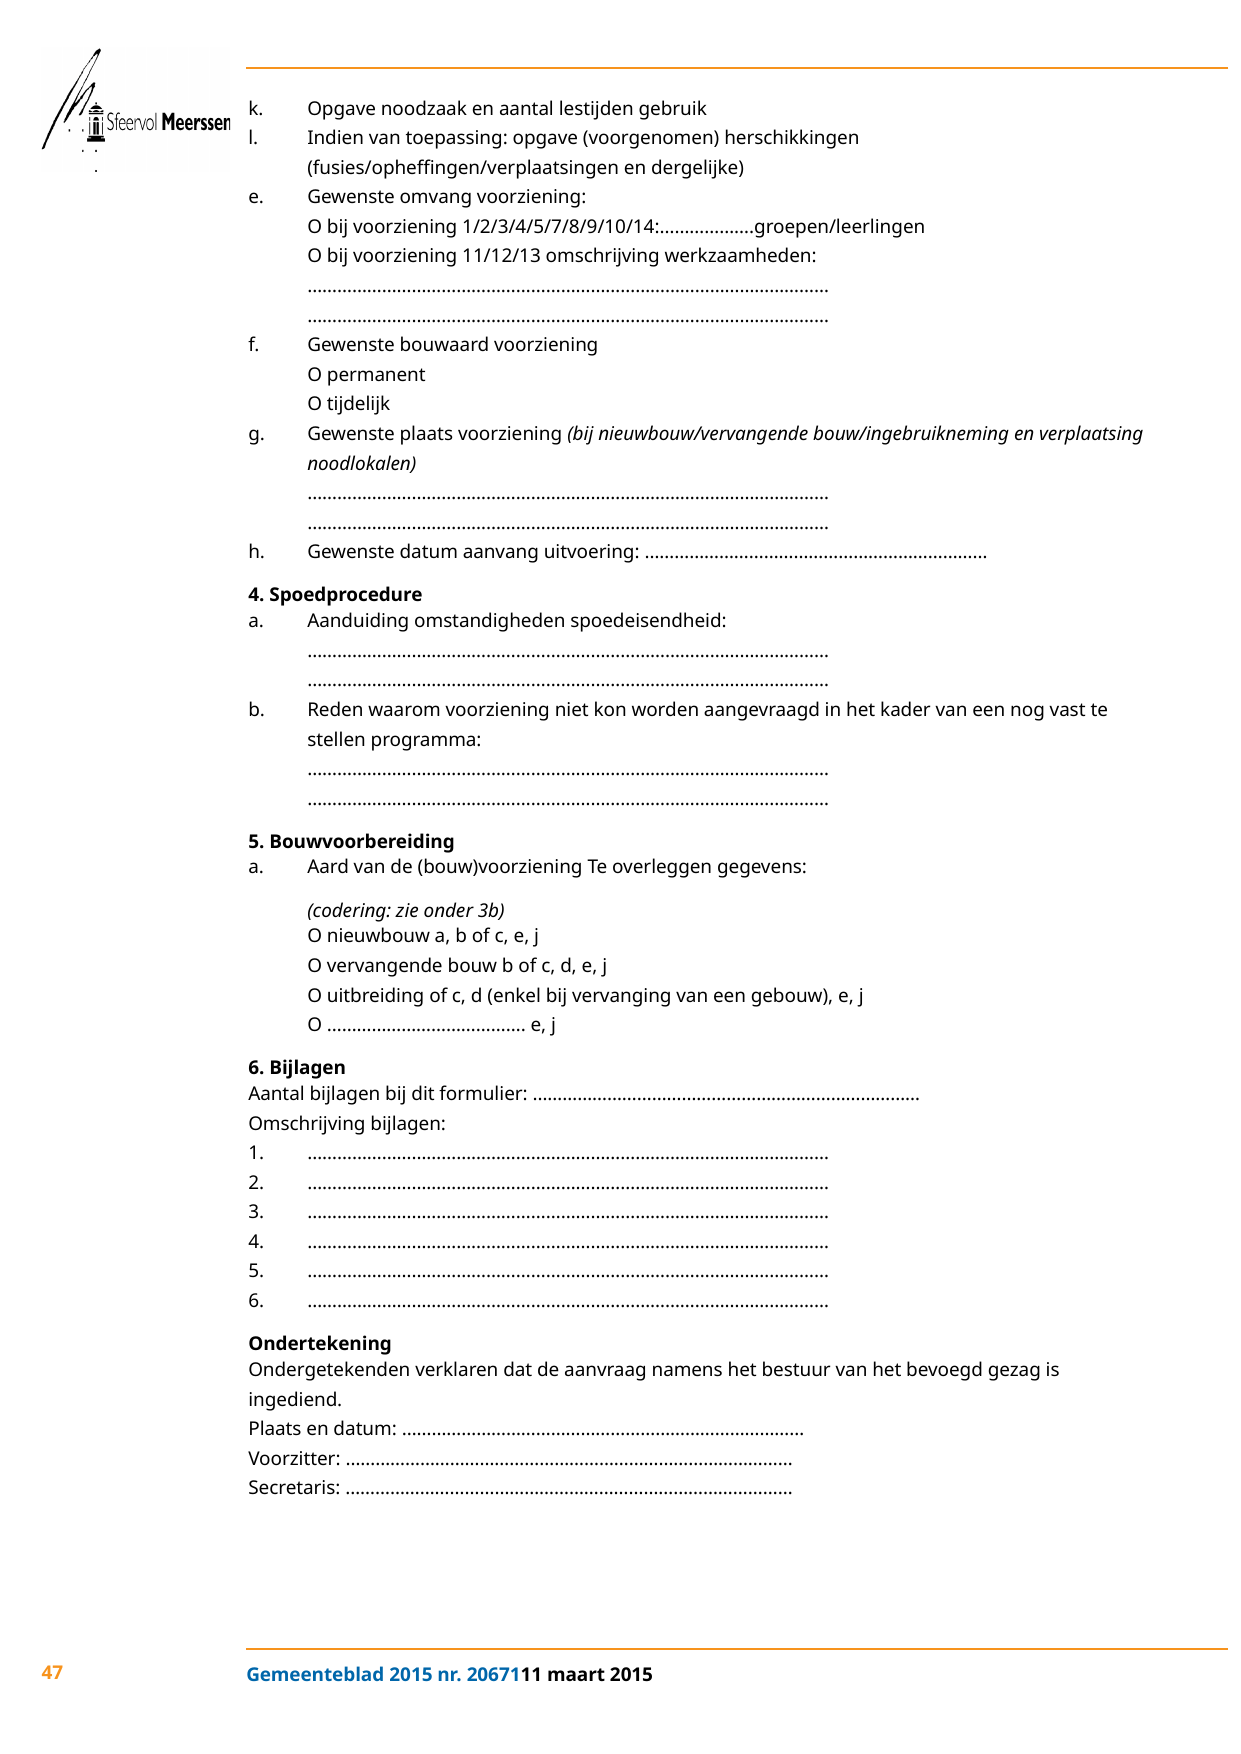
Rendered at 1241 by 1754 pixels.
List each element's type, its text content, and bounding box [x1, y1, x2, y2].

text Voorzitter: ……………………………………………………………………………… [248, 1445, 1152, 1471]
text Plaats en datum: ……………………………………………………………………… [248, 1415, 1152, 1441]
list Gewenste omvang voorziening: [248, 183, 1152, 209]
list Aard van de (bouw)voorziening Te overleggen gegevens: [248, 854, 1152, 879]
list Ο …………………………………. e, j [248, 1011, 1152, 1037]
text Omschrijving bijlagen: [248, 1110, 1152, 1136]
text 4. Spoedprocedure [248, 582, 1152, 607]
list Aanduiding omstandigheden spoedeisendheid: [248, 607, 1152, 633]
list Ο tijdelijk [248, 391, 1152, 416]
list …………………………………………………………………………………………… [248, 1169, 1152, 1195]
text Ondergetekenden verklaren dat de aanvraag namens het bestuur van het bevoegd gezag is ingediend. [248, 1356, 1152, 1411]
list Opgave noodzaak en aantal lestijden gebruik [248, 95, 1152, 121]
list …………………………………………………………………………………………… [248, 479, 1152, 505]
list Indien van toepassing: opgave (voorgenomen) herschikkingen (fusies/opheffingen/verplaatsingen en dergelijke) [248, 124, 1152, 180]
list …………………………………………………………………………………………… [248, 1258, 1152, 1283]
list …………………………………………………………………………………………… [248, 1287, 1152, 1313]
list Gewenste datum aanvang uitvoering: …………………………………………………………… [248, 538, 1152, 564]
text Aantal bijlagen bij dit formulier: …………………………………………………………………… [248, 1080, 1152, 1106]
text Ondertekening [248, 1330, 1152, 1356]
list …………………………………………………………………………………………… [248, 272, 1152, 298]
list Gewenste bouwaard voorziening [248, 331, 1152, 357]
list …………………………………………………………………………………………… [248, 1228, 1152, 1254]
picture [41, 47, 231, 172]
list (codering: zie onder 3b) [248, 897, 1152, 923]
list …………………………………………………………………………………………… [248, 755, 1152, 781]
list Ο nieuwbouw a, b of c, e, j [248, 923, 1152, 948]
list Ο permanent [248, 361, 1152, 387]
list …………………………………………………………………………………………… [248, 785, 1152, 811]
list Gewenste plaats voorziening (bij nieuwbouw/vervangende bouw/ingebruikneming en verplaatsing noodlokalen) [248, 420, 1152, 476]
text 5. Bouwvoorbereiding [248, 828, 1152, 854]
list Ο uitbreiding of c, d (enkel bij vervanging van een gebouw), e, j [248, 982, 1152, 1007]
list Ο vervangende bouw b of c, d, e, j [248, 952, 1152, 978]
list Ο bij voorziening 1/2/3/4/5/7/8/9/10/14:……………….groepen/leerlingen [248, 213, 1152, 239]
list …………………………………………………………………………………………… [248, 302, 1152, 328]
list Reden waarom voorziening niet kon worden aangevraagd in het kader van een nog vast te stellen programma: [248, 696, 1152, 751]
list …………………………………………………………………………………………… [248, 637, 1152, 663]
text Secretaris: ……………………………………………………………………………… [248, 1474, 1152, 1500]
list …………………………………………………………………………………………… [248, 667, 1152, 692]
list …………………………………………………………………………………………… [248, 1198, 1152, 1224]
list Ο bij voorziening 11/12/13 omschrijving werkzaamheden: [248, 243, 1152, 268]
list …………………………………………………………………………………………… [248, 1139, 1152, 1165]
text 6. Bijlagen [248, 1054, 1152, 1080]
list …………………………………………………………………………………………… [248, 509, 1152, 535]
